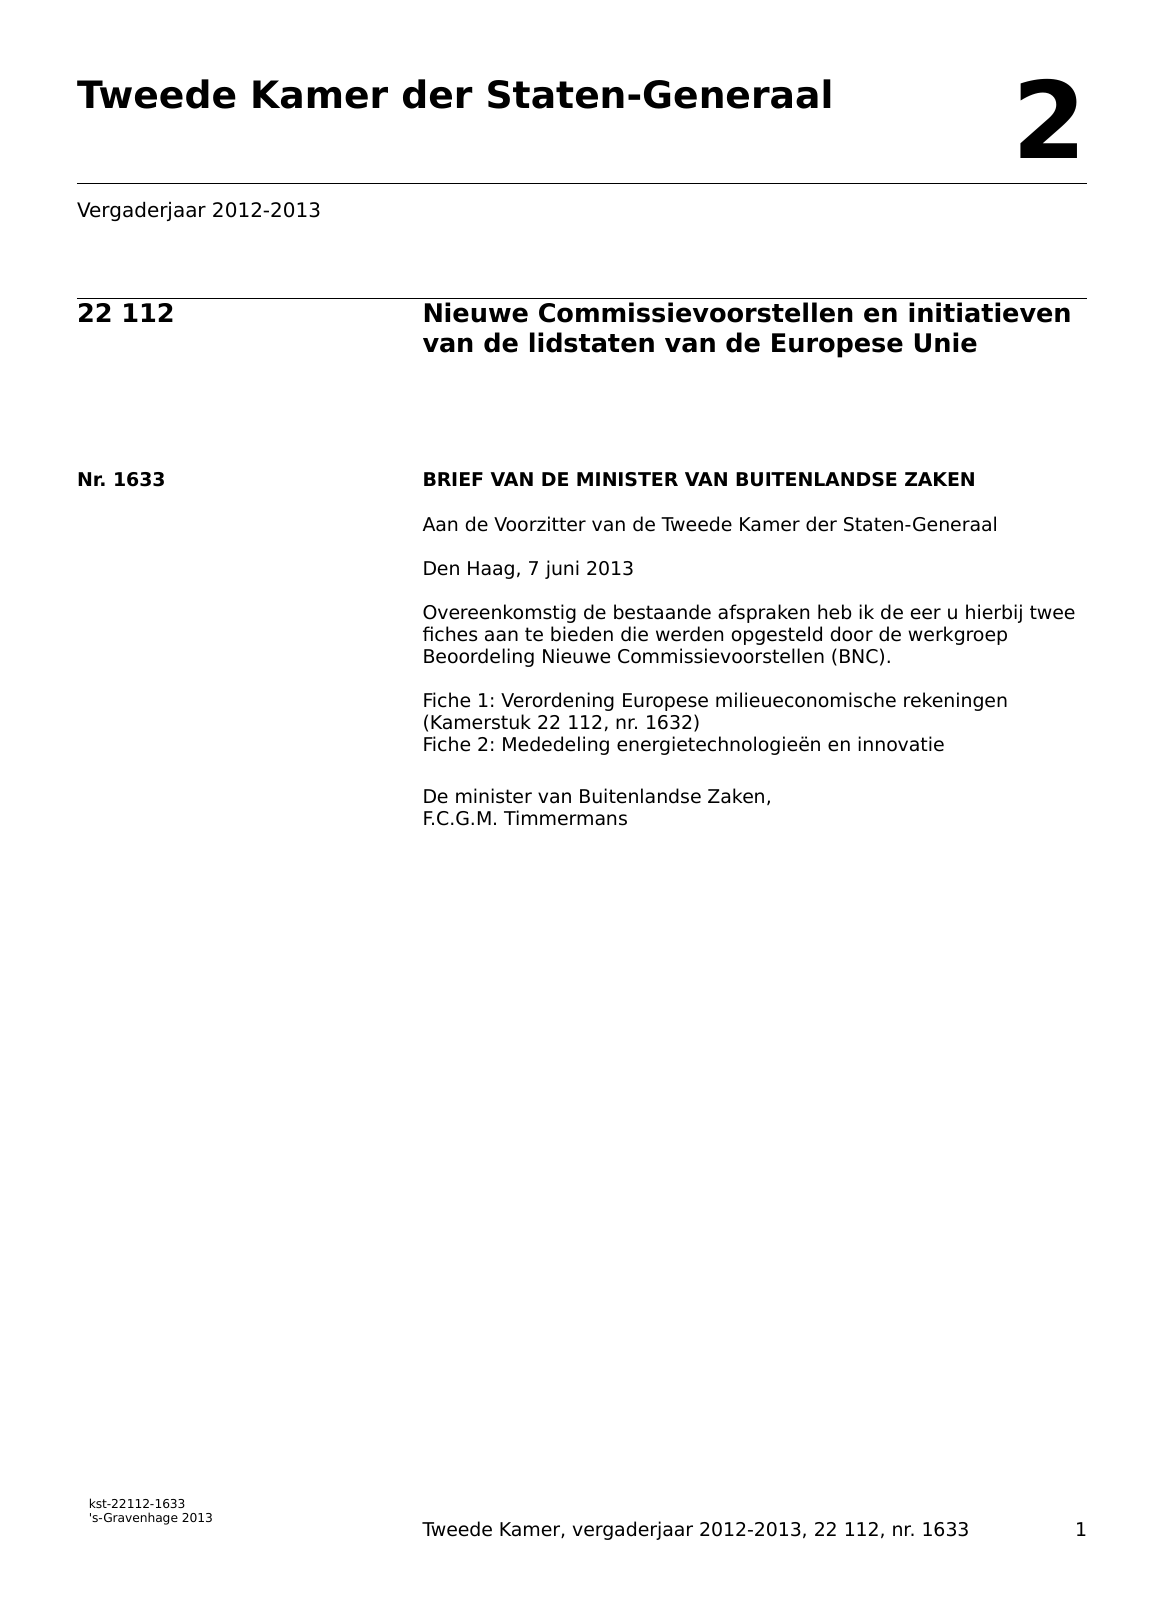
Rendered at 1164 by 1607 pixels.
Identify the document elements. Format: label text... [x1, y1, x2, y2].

table_header Tweede Kamer der Staten-Generaal [77, 59, 886, 183]
text Fiche 2: Mededeling energietechnologieën en innovatie [422, 734, 1087, 756]
text Overeenkomstig de bestaande afspraken heb ik de eer u hierbij twee fiches aan te bieden die werden opgesteld door de werkgroep Beoordeling Nieuwe Commissievoorstellen (BNC). [422, 602, 1087, 668]
table_header 2 [886, 59, 1087, 183]
table_cell Vergaderjaar 2012-2013 [77, 184, 1087, 298]
text Fiche 1: Verordening Europese milieueconomische rekeningen (Kamerstuk 22 112, nr. 1632) [422, 690, 1087, 734]
text De minister van Buitenlandse Zaken, F.C.G.M. Timmermans [422, 786, 1087, 830]
text 's-Gravenhage 2013 [88, 1511, 323, 1525]
subtitle Nr. 1633 BRIEF VAN DE MINISTER VAN BUITENLANDSE ZAKEN [77, 469, 1087, 491]
text Den Haag, 7 juni 2013 [422, 558, 1087, 580]
subtitle 22 112 Nieuwe Commissievoorstellen en initiatieven van de lidstaten van de Europese Unie [77, 299, 1087, 358]
text kst-22112-1633 [88, 1497, 323, 1511]
text Aan de Voorzitter van de Tweede Kamer der Staten-Generaal [422, 513, 1087, 536]
